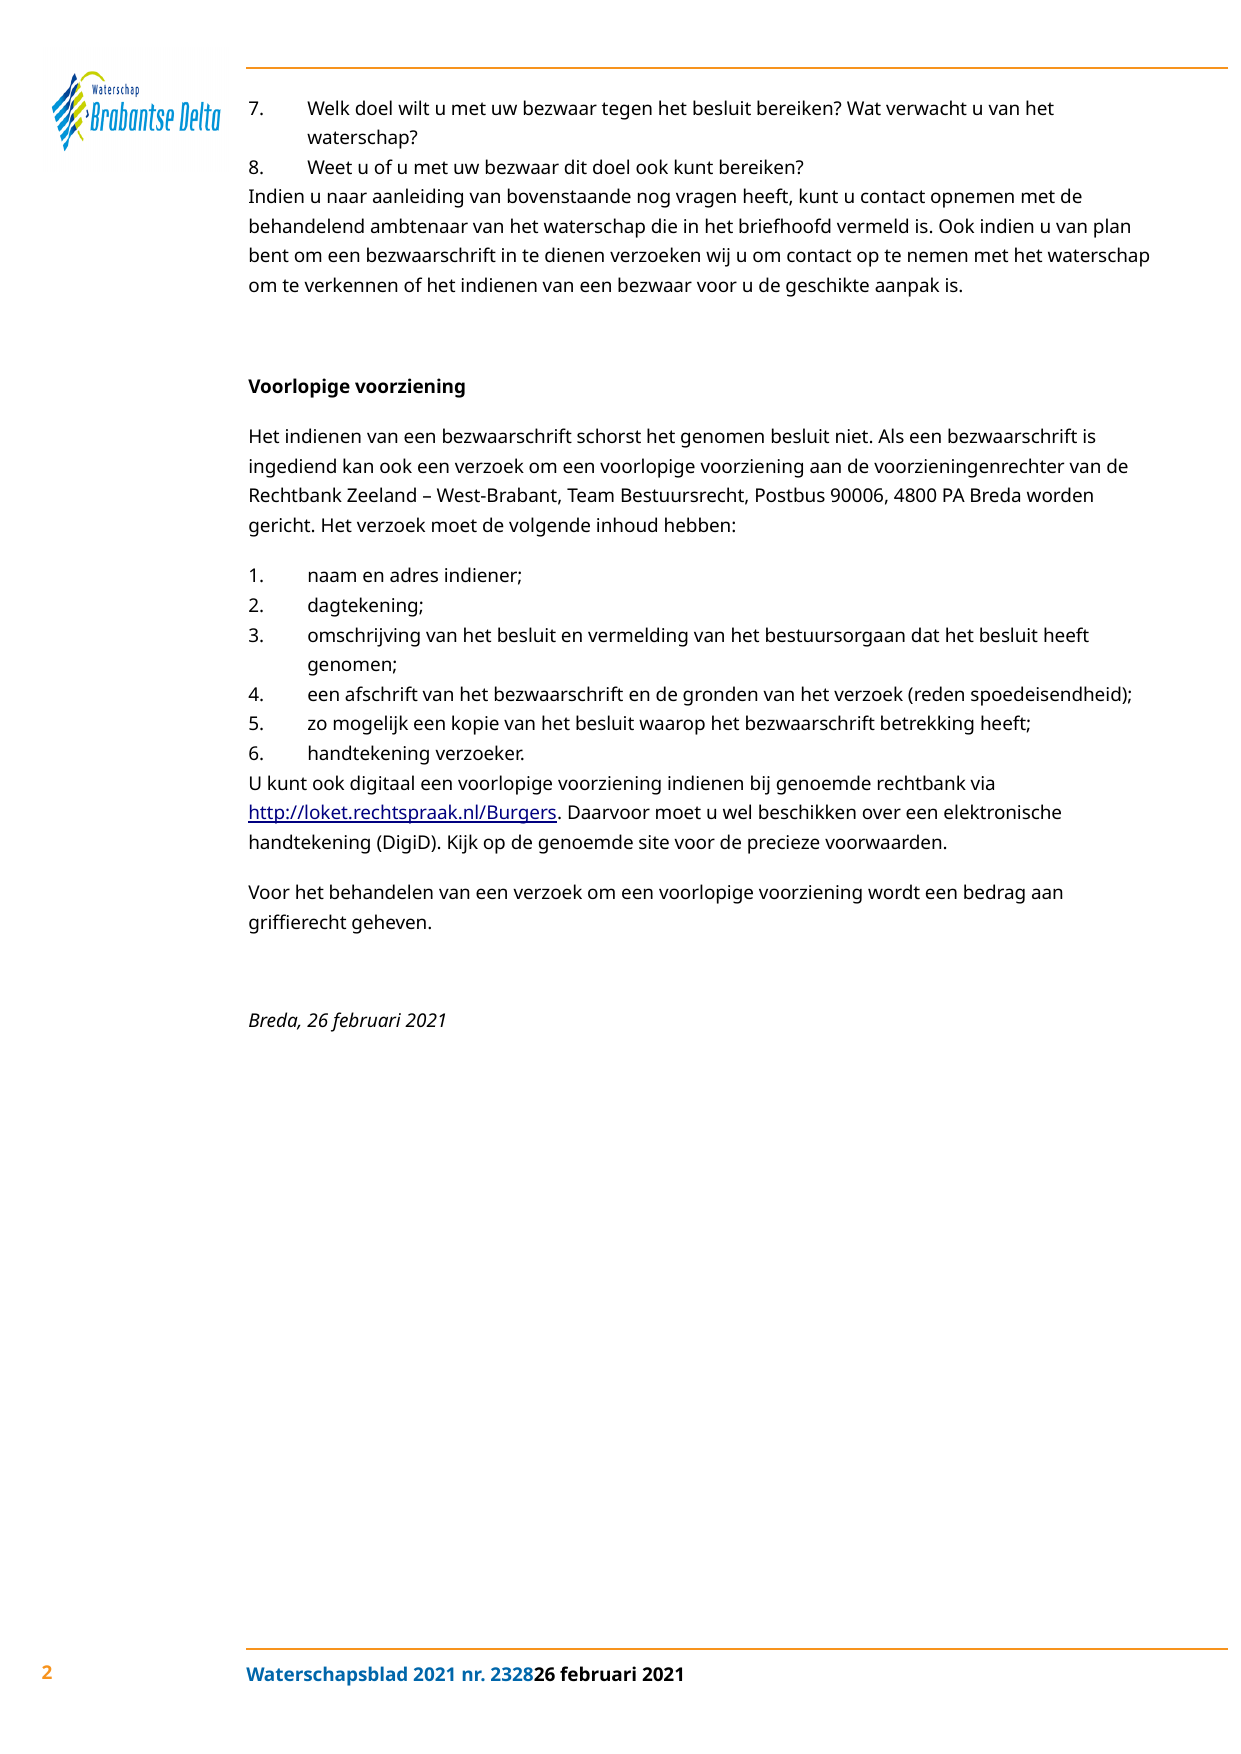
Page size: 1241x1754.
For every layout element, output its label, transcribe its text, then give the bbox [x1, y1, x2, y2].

list Weet u of u met uw bezwaar dit doel ook kunt bereiken? [248, 154, 1152, 180]
list naam en adres indiener; [248, 563, 1152, 588]
list een afschrift van het bezwaarschrift en de gronden van het verzoek (reden spoedeisendheid); [248, 681, 1152, 707]
list dagtekening; [248, 592, 1152, 618]
text U kunt ook digitaal een voorlopige voorziening indienen bij genoemde rechtbank via http://loket.rechtspraak.nl/Burgers. Daarvoor moet u wel beschikken over een elektronische handtekening (DigiD). Kijk op de genoemde site voor de precieze voorwaarden. [248, 770, 1152, 855]
text Indien u naar aanleiding van bovenstaande nog vragen heeft, kunt u contact opnemen met de behandelend ambtenaar van het waterschap die in het briefhoofd vermeld is. Ook indien u van plan bent om een bezwaarschrift in te dienen verzoeken wij u om contact op te nemen met het waterschap om te verkennen of het indienen van een bezwaar voor u de geschikte aanpak is. [248, 183, 1152, 298]
list omschrijving van het besluit en vermelding van het bestuursorgaan dat het besluit heeft genomen; [248, 622, 1152, 677]
list Welk doel wilt u met uw bezwaar tegen het besluit bereiken? Wat verwacht u van het waterschap? [248, 95, 1152, 150]
text Het indienen van een bezwaarschrift schorst het genomen besluit niet. Als een bezwaarschrift is ingediend kan ook een verzoek om een voorlopige voorziening aan de voorzieningenrechter van de Rechtbank Zeeland – West-Brabant, Team Bestuursrecht, Postbus 90006, 4800 PA Breda worden gericht. Het verzoek moet de volgende inhoud hebben: [248, 423, 1152, 538]
text Voorlopige voorziening [248, 373, 1152, 399]
picture [41, 47, 231, 172]
text Breda, 26 februari 2021 [248, 1007, 1152, 1033]
list zo mogelijk een kopie van het besluit waarop het bezwaarschrift betrekking heeft; [248, 711, 1152, 736]
text Voor het behandelen van een verzoek om een voorlopige voorziening wordt een bedrag aan griffierecht geheven. [248, 879, 1152, 935]
list handtekening verzoeker. [248, 740, 1152, 766]
